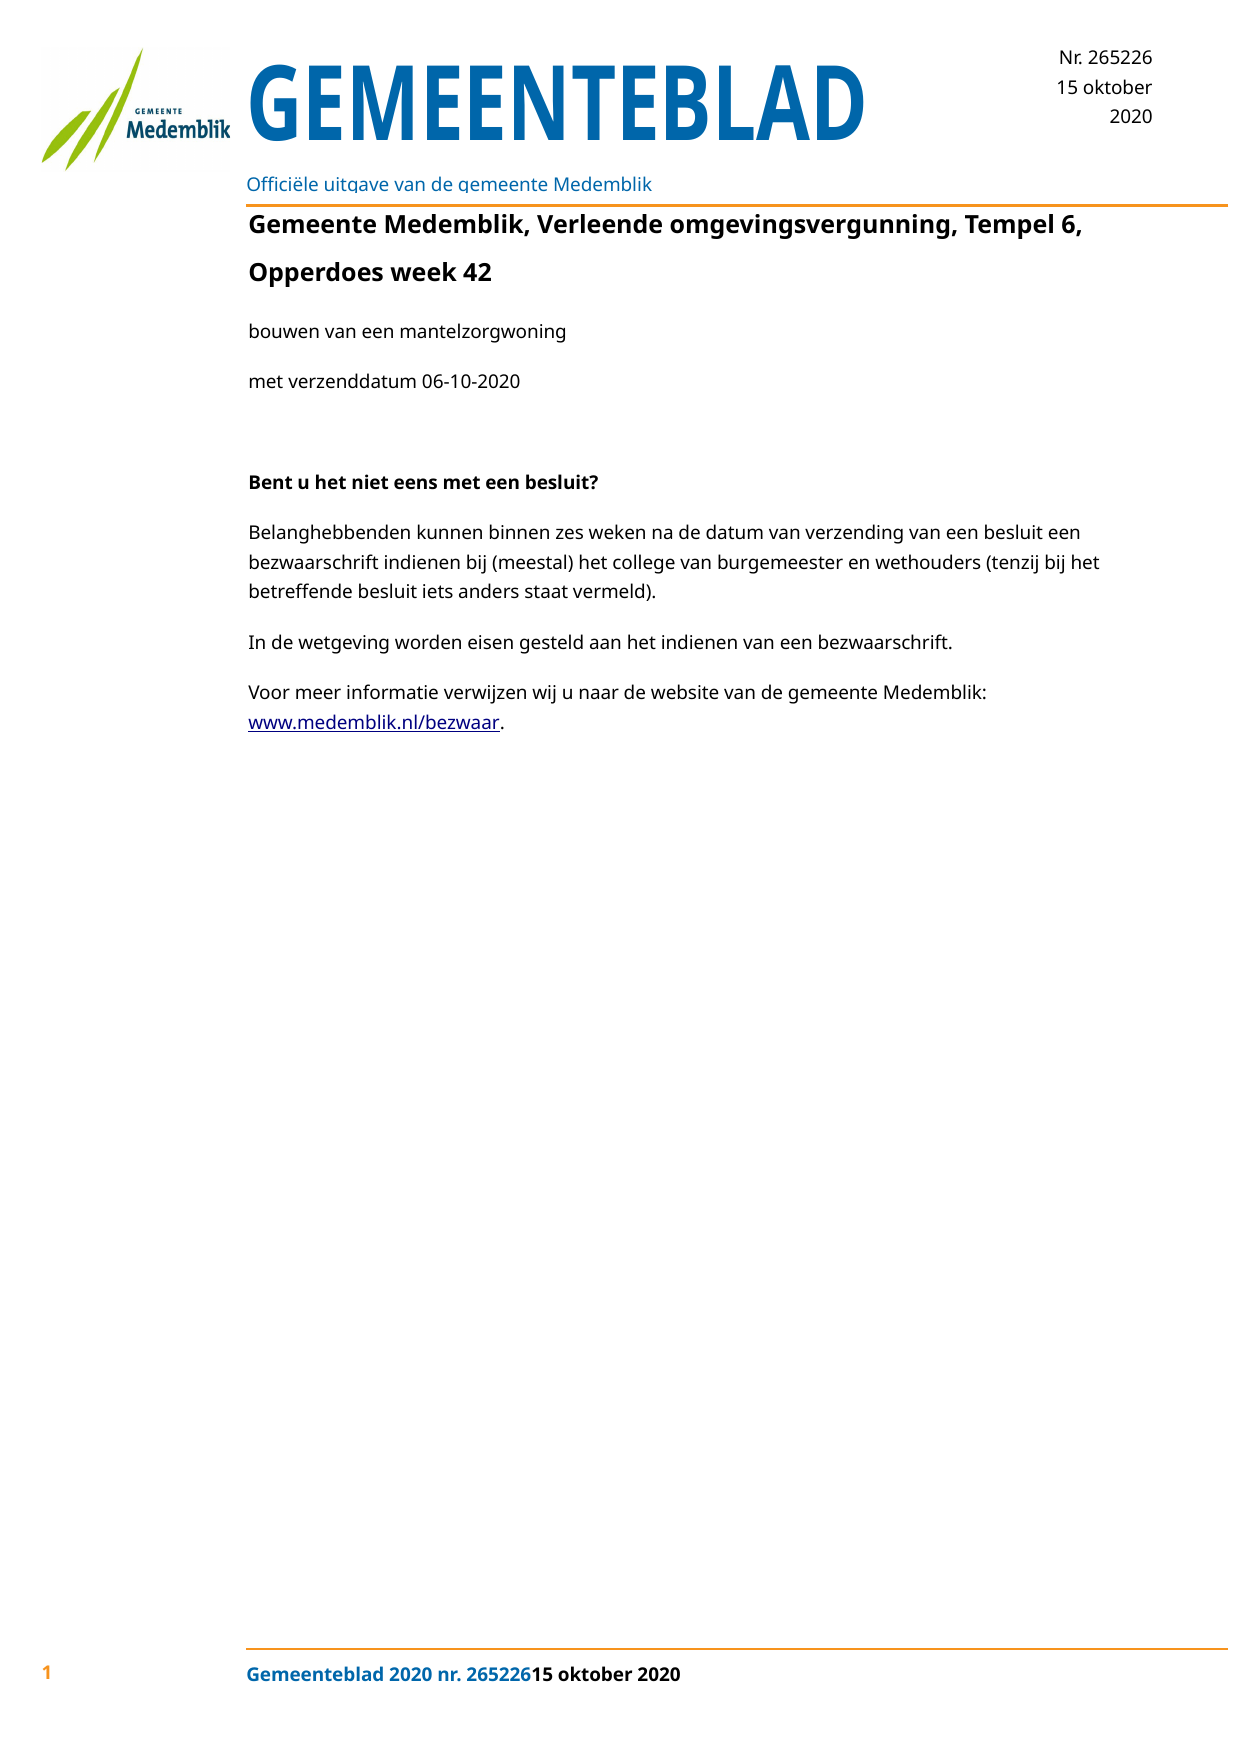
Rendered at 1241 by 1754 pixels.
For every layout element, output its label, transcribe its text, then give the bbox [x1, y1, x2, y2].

text met verzenddatum 06-10-2020 [248, 368, 1152, 394]
text Gemeente Medemblik, Verleende omgevingsvergunning, Tempel 6, Opperdoes week 42 [248, 207, 1152, 288]
text Bent u het niet eens met een besluit? [248, 469, 1152, 495]
picture [41, 47, 231, 172]
text Voor meer informatie verwijzen wij u naar de website van de gemeente Medemblik: www.medemblik.nl/bezwaar. [248, 679, 1152, 735]
text bouwen van een mantelzorgwoning [248, 318, 1152, 344]
text In de wetgeving worden eisen gesteld aan het indienen van een bezwaarschrift. [248, 629, 1152, 655]
text Belanghebbenden kunnen binnen zes weken na de datum van verzending van een besluit een bezwaarschrift indienen bij (meestal) het college van burgemeester en wethouders (tenzij bij het betreffende besluit iets anders staat vermeld). [248, 519, 1152, 604]
